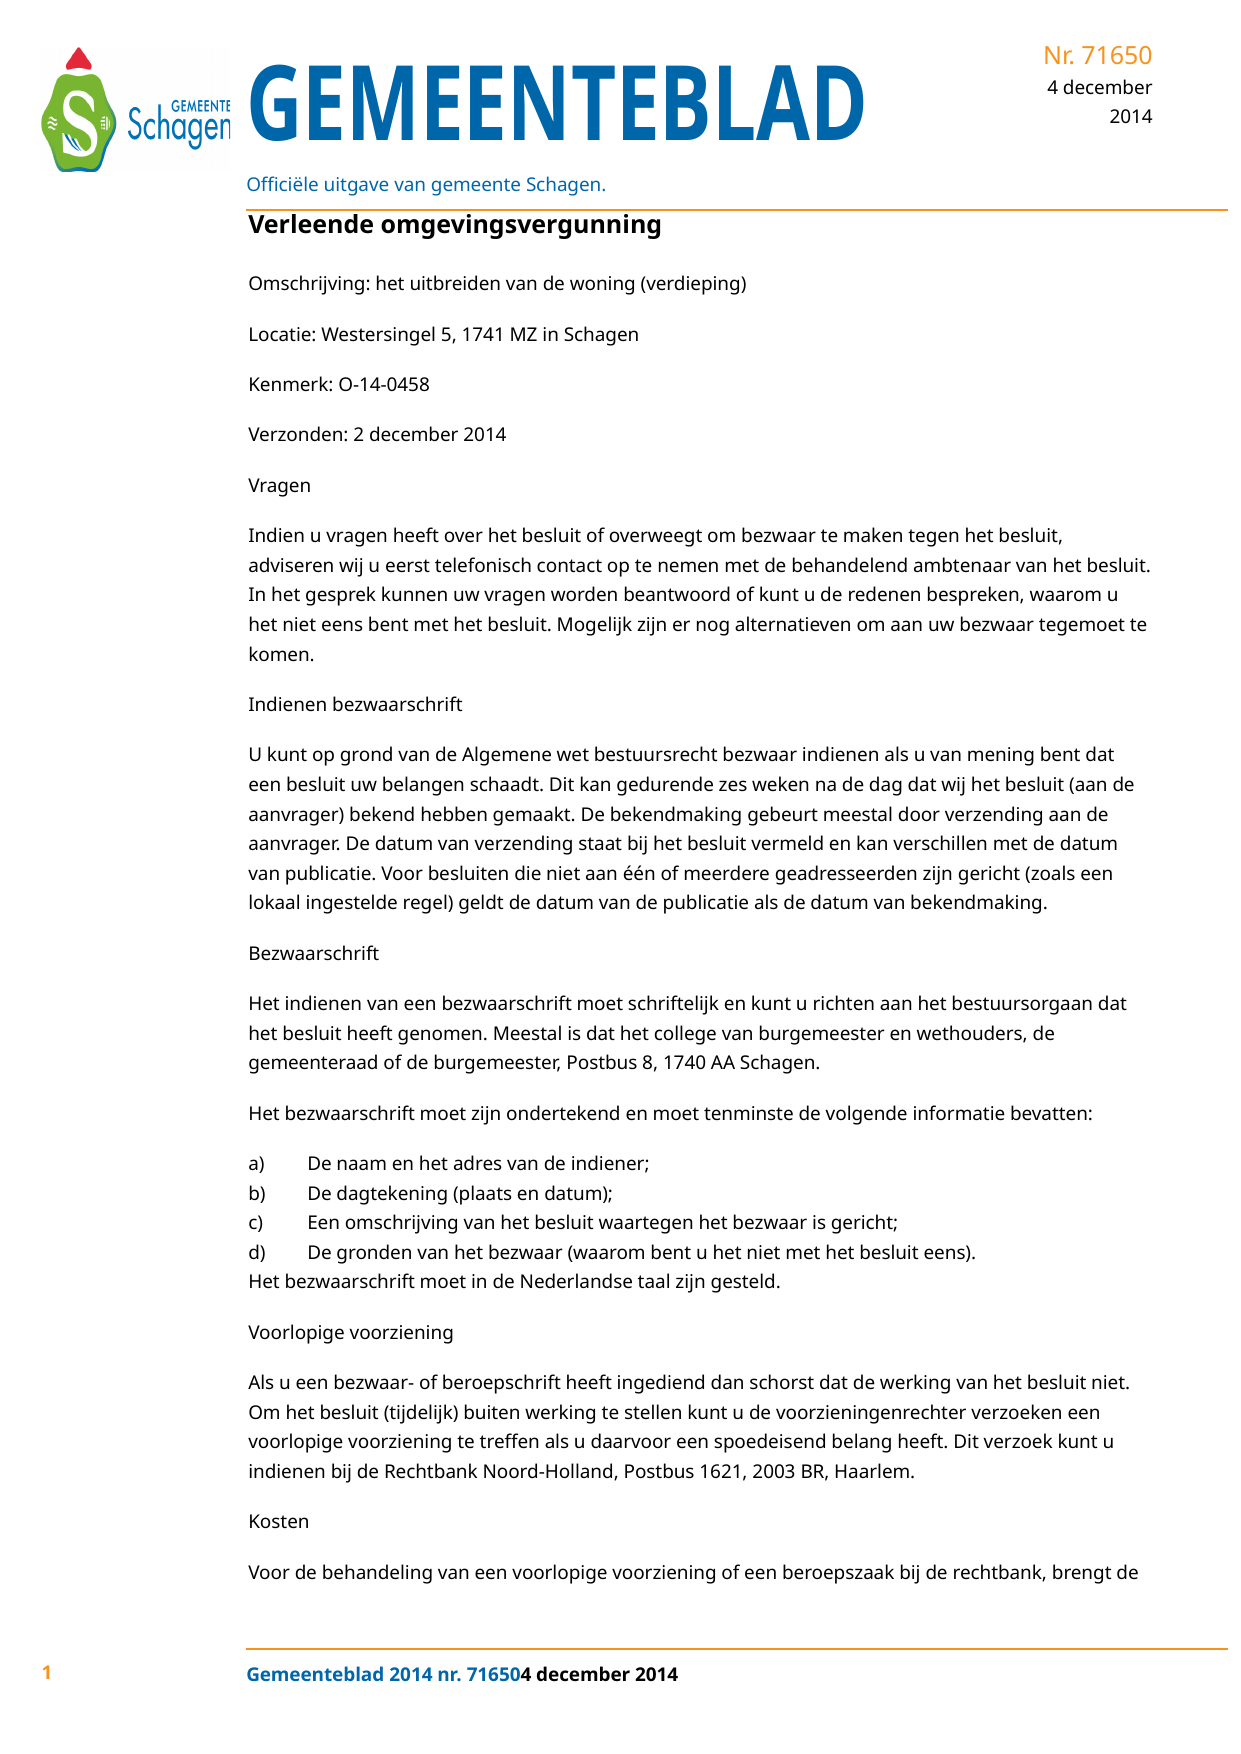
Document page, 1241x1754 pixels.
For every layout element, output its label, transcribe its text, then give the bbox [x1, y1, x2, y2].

text Het bezwaarschrift moet in de Nederlandse taal zijn gesteld. [248, 1269, 1152, 1294]
text Kosten [248, 1509, 1152, 1534]
text Verzonden: 2 december 2014 [248, 422, 1152, 447]
text Het bezwaarschrift moet zijn ondertekend en moet tenminste de volgende informatie bevatten: [248, 1100, 1152, 1126]
text Kenmerk: O-14-0458 [248, 371, 1152, 397]
text Als u een bezwaar- of beroepschrift heeft ingediend dan schorst dat de werking van het besluit niet. Om het besluit (tijdelijk) buiten werking te stellen kunt u de voorzieningenrechter verzoeken een voorlopige voorziening te treffen als u daarvoor een spoedeisend belang heeft. Dit verzoek kunt u indienen bij de Rechtbank Noord-Holland, Postbus 1621, 2003 BR, Haarlem. [248, 1369, 1152, 1484]
text Het indienen van een bezwaarschrift moet schriftelijk en kunt u richten aan het bestuursorgaan dat het besluit heeft genomen. Meestal is dat het college van burgemeester en wethouders, de gemeenteraad of de burgemeester, Postbus 8, 1740 AA Schagen. [248, 990, 1152, 1075]
text Voorlopige voorziening [248, 1319, 1152, 1345]
text U kunt op grond van de Algemene wet bestuursrecht bezwaar indienen als u van mening bent dat een besluit uw belangen schaadt. Dit kan gedurende zes weken na de dag dat wij het besluit (aan de aanvrager) bekend hebben gemaakt. De bekendmaking gebeurt meestal door verzending aan de aanvrager. De datum van verzending staat bij het besluit vermeld en kan verschillen met de datum van publicatie. Voor besluiten die niet aan één of meerdere geadresseerden zijn gericht (zoals een lokaal ingestelde regel) geldt de datum van de publicatie als de datum van bekendmaking. [248, 742, 1152, 915]
text Indienen bezwaarschrift [248, 691, 1152, 717]
list De gronden van het bezwaar (waarom bent u het niet met het besluit eens). [248, 1239, 1152, 1265]
text Voor de behandeling van een voorlopige voorziening of een beroepszaak bij de rechtbank, brengt de [248, 1559, 1152, 1585]
text Locatie: Westersingel 5, 1741 MZ in Schagen [248, 321, 1152, 346]
list De naam en het adres van de indiener; [248, 1150, 1152, 1176]
text Indien u vragen heeft over het besluit of overweegt om bezwaar te maken tegen het besluit, adviseren wij u eerst telefonisch contact op te nemen met de behandelend ambtenaar van het besluit. In het gesprek kunnen uw vragen worden beantwoord of kunt u de redenen bespreken, waarom u het niet eens bent met het besluit. Mogelijk zijn er nog alternatieven om aan uw bezwaar tegemoet te komen. [248, 522, 1152, 666]
picture [41, 47, 231, 172]
list De dagtekening (plaats en datum); [248, 1180, 1152, 1206]
text Omschrijving: het uitbreiden van de woning (verdieping) [248, 270, 1152, 296]
list Een omschrijving van het besluit waartegen het bezwaar is gericht; [248, 1209, 1152, 1235]
text Bezwaarschrift [248, 940, 1152, 966]
text Verleende omgevingsvergunning [248, 211, 1152, 241]
text Vragen [248, 472, 1152, 498]
